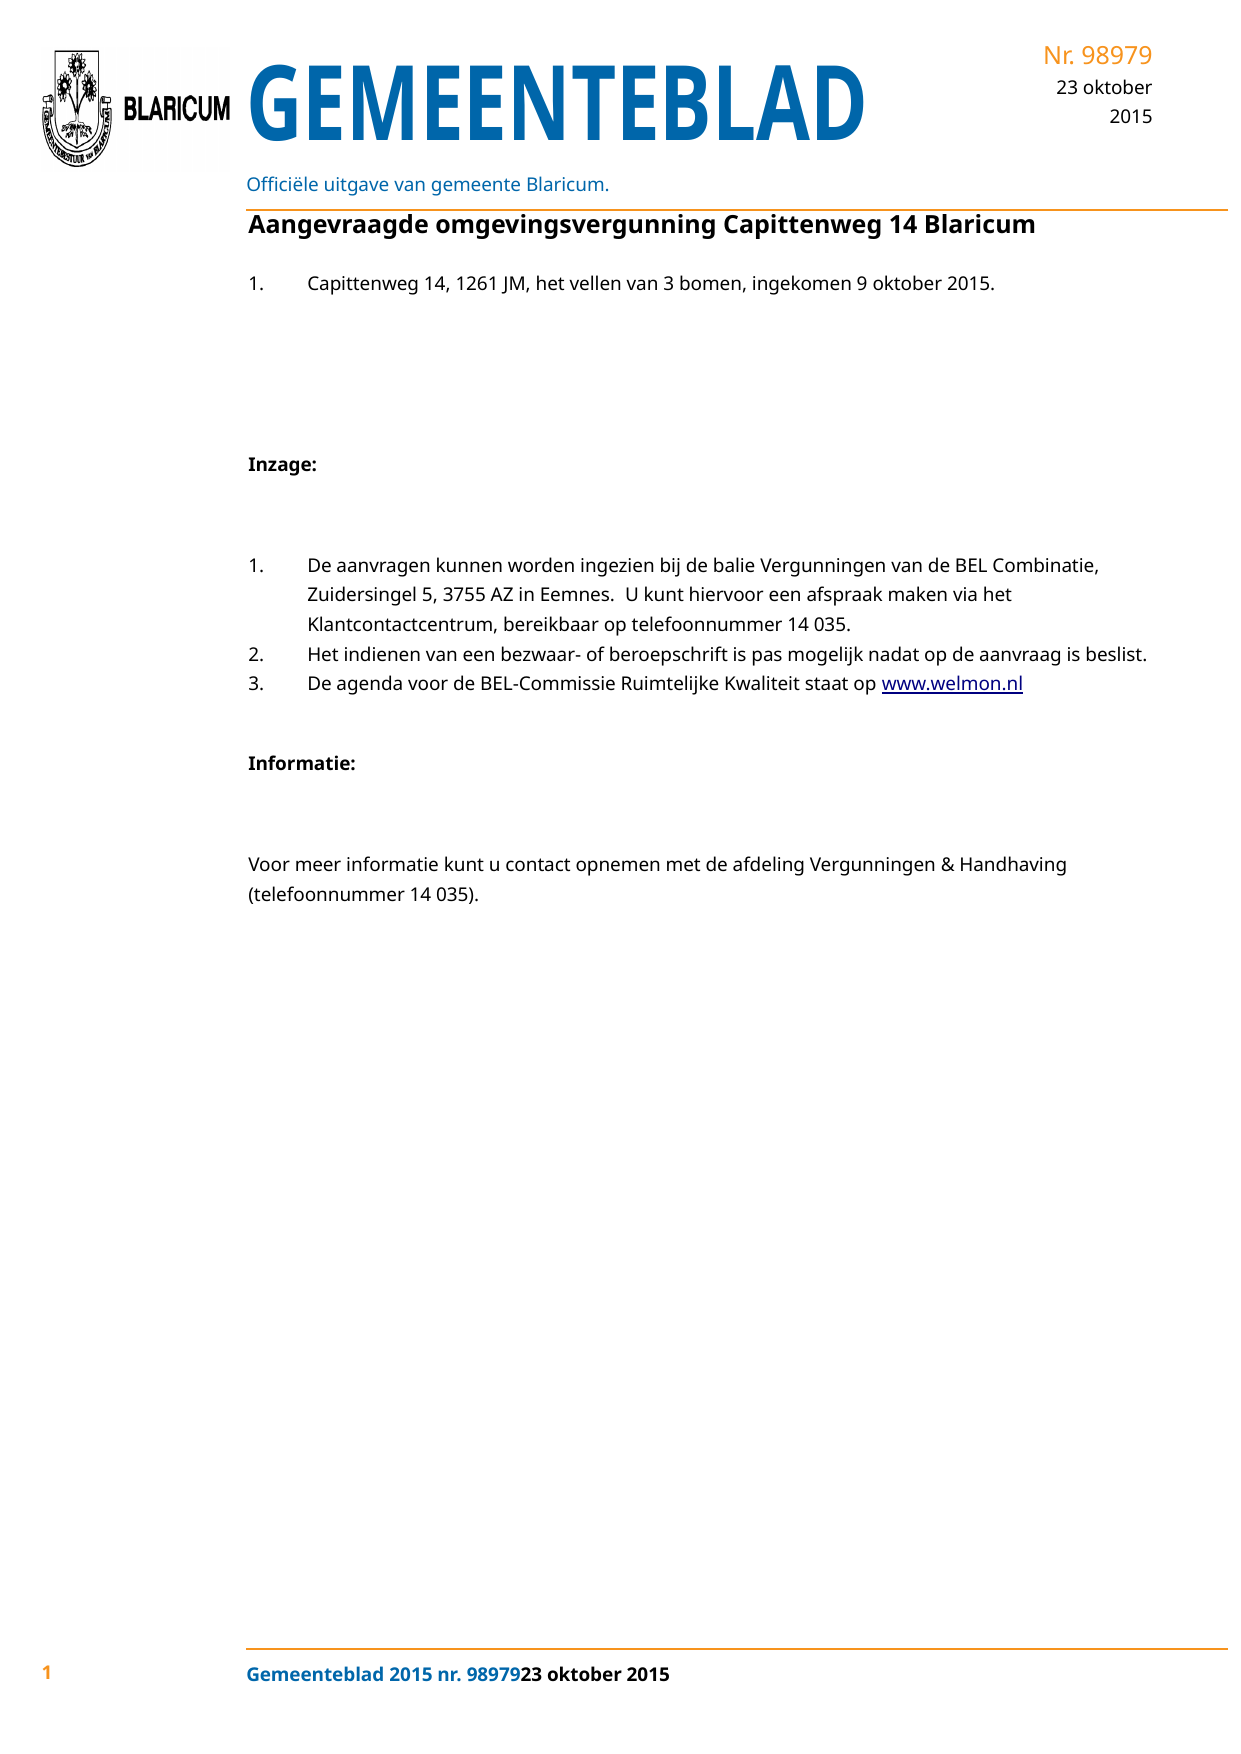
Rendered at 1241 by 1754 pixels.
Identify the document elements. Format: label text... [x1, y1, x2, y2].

picture [41, 47, 231, 172]
list De aanvragen kunnen worden ingezien bij de balie Vergunningen van de BEL Combinatie, Zuidersingel 5, 3755 AZ in Eemnes. U kunt hiervoor een afspraak maken via het Klantcontactcentrum, bereikbaar op telefoonnummer 14 035. [248, 552, 1152, 637]
text Inzage: [248, 451, 1152, 477]
list Het indienen van een bezwaar- of beroepschrift is pas mogelijk nadat op de aanvraag is beslist. [248, 641, 1152, 666]
text Informatie: [248, 750, 1152, 776]
list De agenda voor de BEL-Commissie Ruimtelijke Kwaliteit staat op www.welmon.nl [248, 670, 1152, 696]
list Capittenweg 14, 1261 JM, het vellen van 3 bomen, ingekomen 9 oktober 2015. [248, 270, 1152, 296]
text Voor meer informatie kunt u contact opnemen met de afdeling Vergunningen & Handhaving (telefoonnummer 14 035). [248, 851, 1152, 906]
text Aangevraagde omgevingsvergunning Capittenweg 14 Blaricum [248, 211, 1152, 241]
